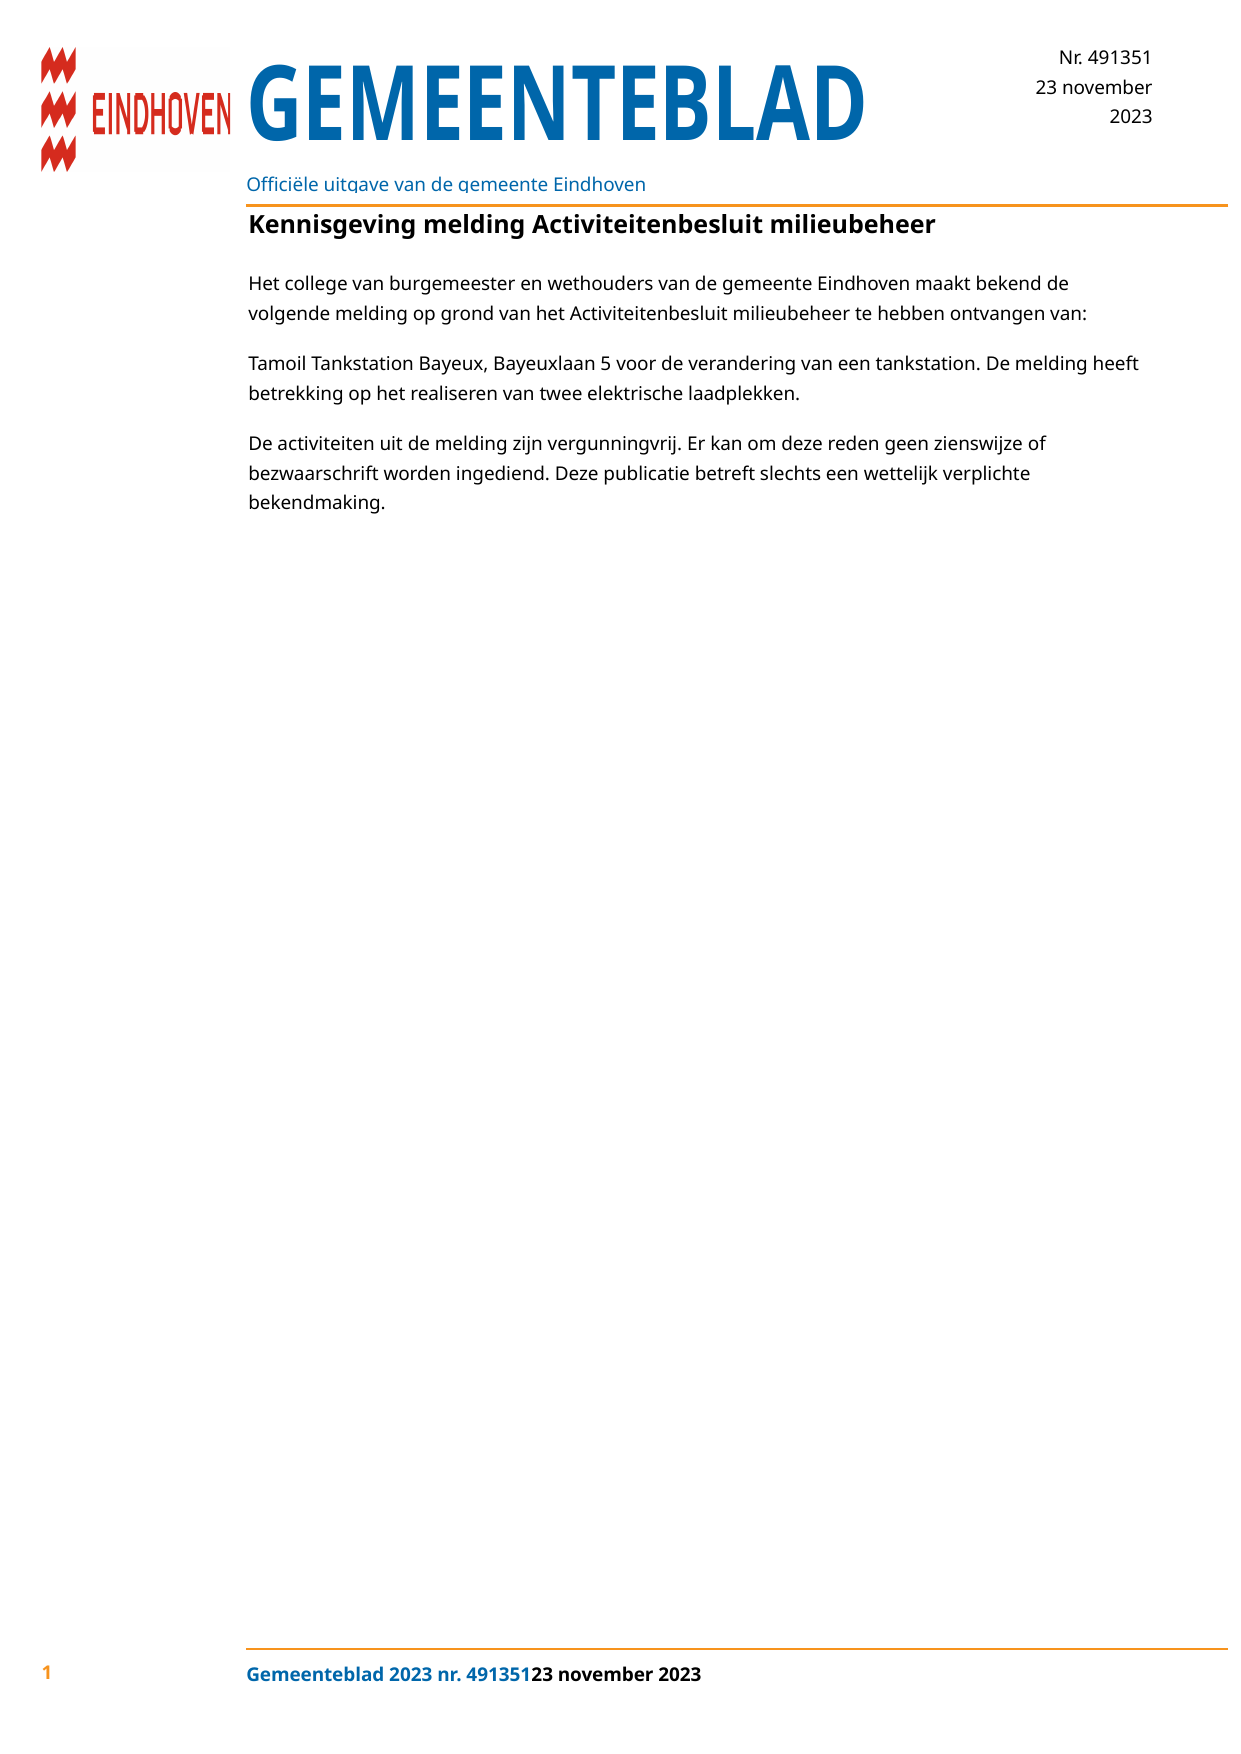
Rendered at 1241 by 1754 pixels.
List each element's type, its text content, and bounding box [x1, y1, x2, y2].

text Tamoil Tankstation Bayeux, Bayeuxlaan 5 voor de verandering van een tankstation. De melding heeft betrekking op het realiseren van twee elektrische laadplekken. [248, 350, 1152, 406]
text Kennisgeving melding Activiteitenbesluit milieubeheer [248, 207, 1152, 241]
text Het college van burgemeester en wethouders van de gemeente Eindhoven maakt bekend de volgende melding op grond van het Activiteitenbesluit milieubeheer te hebben ontvangen van: [248, 270, 1152, 326]
picture [41, 47, 231, 172]
text De activiteiten uit de melding zijn vergunningvrij. Er kan om deze reden geen zienswijze of bezwaarschrift worden ingediend. Deze publicatie betreft slechts een wettelijk verplichte bekendmaking. [248, 430, 1152, 515]
